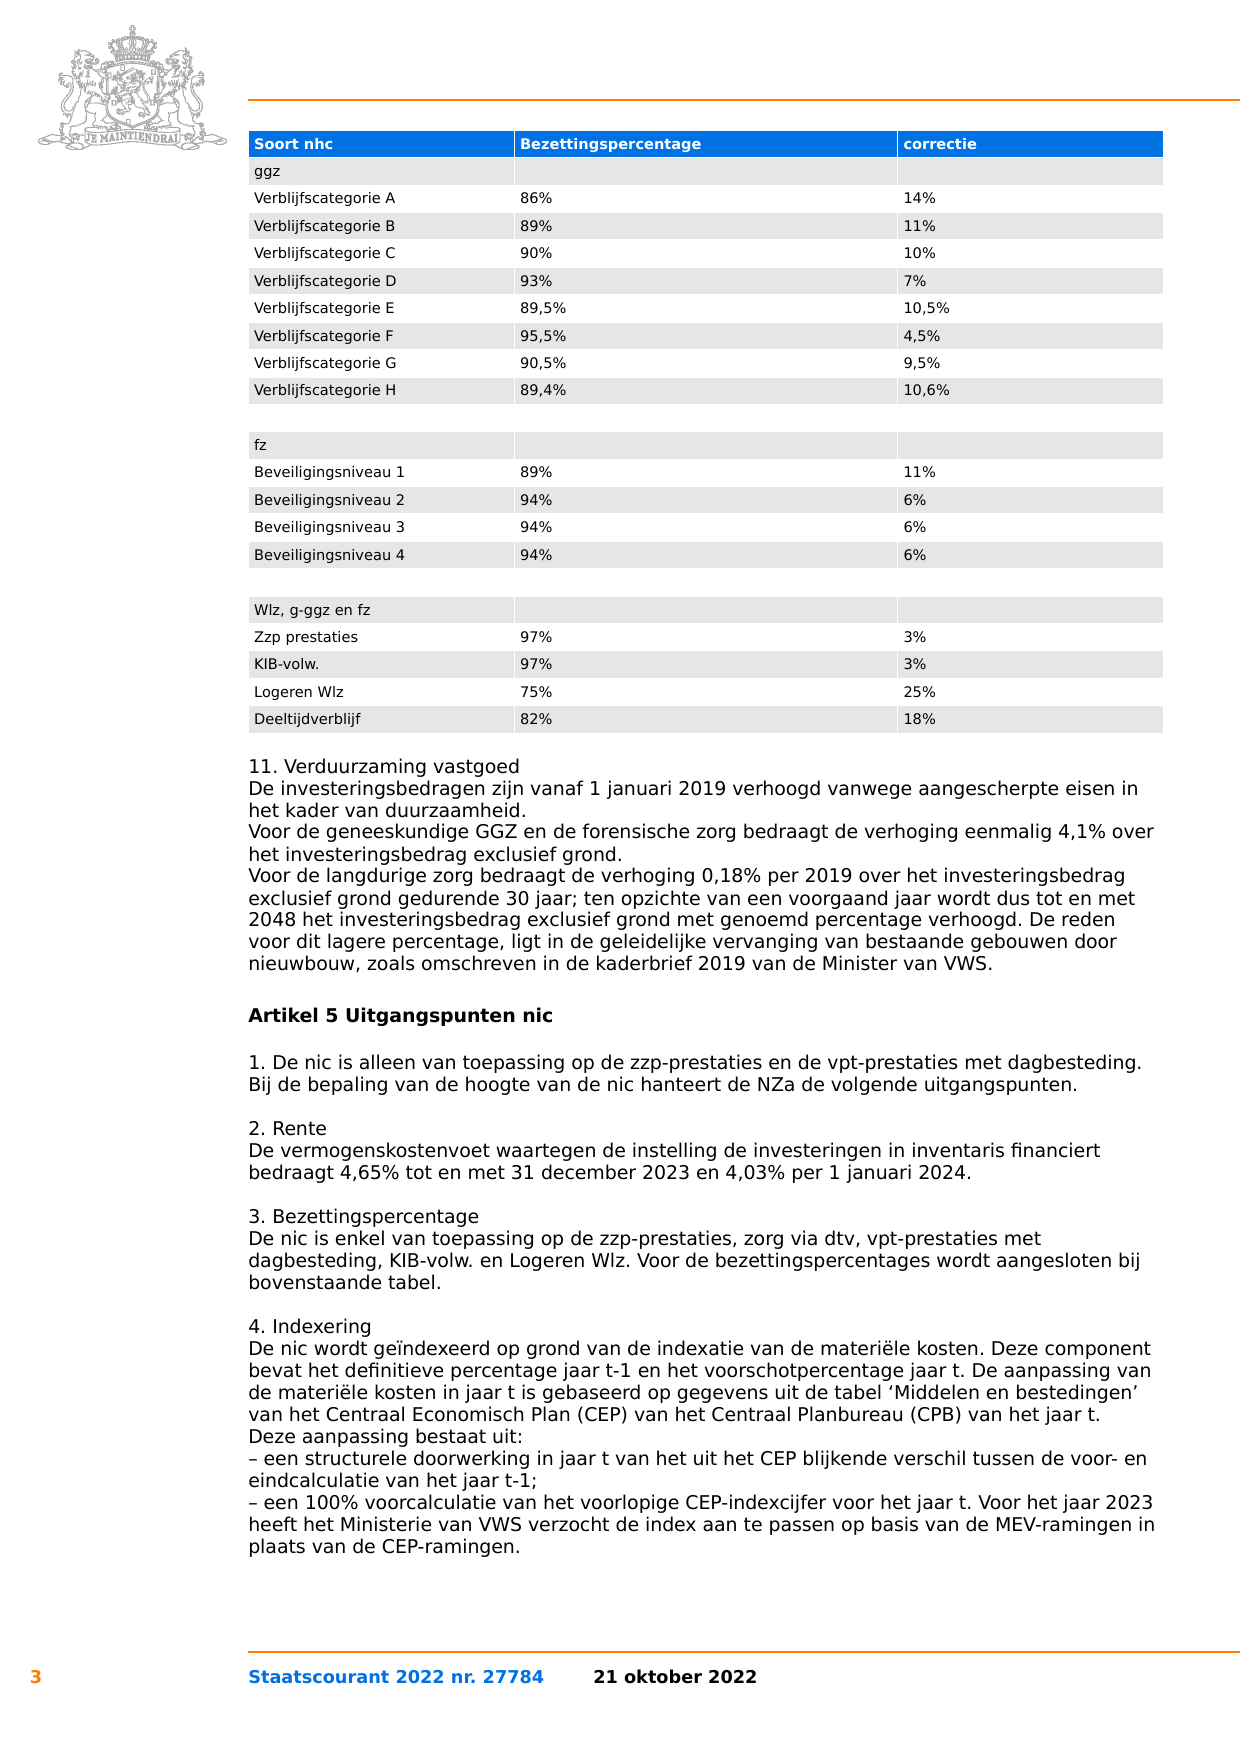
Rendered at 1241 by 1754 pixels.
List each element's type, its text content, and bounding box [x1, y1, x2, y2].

table_cell Verblijfscategorie F [249, 323, 514, 349]
text 1. De nic is alleen van toepassing op de zzp-prestaties en de vpt-prestaties met dagbesteding. Bij de bepaling van de hoogte van de nic hanteert de NZa de volgende uitgangspunten. [248, 1052, 1163, 1096]
text De vermogenskostenvoet waartegen de instelling de investeringen in inventaris financiert bedraagt 4,65% tot en met 31 december 2023 en 4,03% per 1 januari 2024. [248, 1140, 1163, 1184]
table_cell [249, 569, 514, 596]
table_cell Verblijfscategorie H [249, 378, 514, 404]
table_cell 90% [515, 241, 897, 267]
table_cell 94% [515, 487, 897, 513]
table_cell 82% [515, 706, 897, 733]
table_cell 97% [515, 651, 897, 678]
table_cell 11% [898, 460, 1163, 486]
table_cell 6% [898, 515, 1163, 541]
table_cell Verblijfscategorie C [249, 241, 514, 267]
table_cell 90,5% [515, 350, 897, 376]
table_cell 25% [898, 679, 1163, 705]
table_cell 18% [898, 706, 1163, 733]
table_header Bezettingspercentage [515, 131, 897, 157]
table_cell Verblijfscategorie A [249, 186, 514, 212]
table_cell [515, 405, 897, 431]
text Deze aanpassing bestaat uit: [248, 1426, 1163, 1448]
table_cell Verblijfscategorie B [249, 213, 514, 239]
table_cell Logeren Wlz [249, 679, 514, 705]
text De nic is enkel van toepassing op de zzp-prestaties, zorg via dtv, vpt-prestaties met dagbesteding, KIB-volw. en Logeren Wlz. Voor de bezettingspercentages wordt aangesloten bij bovenstaande tabel. [248, 1228, 1163, 1294]
table_cell [249, 405, 514, 431]
table_cell 95,5% [515, 323, 897, 349]
table_cell [515, 158, 897, 185]
text 11. Verduurzaming vastgoed [248, 756, 1163, 777]
table_cell Beveiligingsniveau 4 [249, 542, 514, 568]
table_cell [515, 569, 897, 596]
table_cell [515, 432, 897, 459]
table_cell 3% [898, 624, 1163, 650]
table_cell [515, 597, 897, 623]
table_cell Verblijfscategorie E [249, 295, 514, 322]
table_cell 14% [898, 186, 1163, 212]
table_cell [898, 597, 1163, 623]
table_cell Beveiligingsniveau 1 [249, 460, 514, 486]
text De nic wordt geïndexeerd op grond van de indexatie van de materiële kosten. Deze component bevat het definitieve percentage jaar t-1 en het voorschotpercentage jaar t. De aanpassing van de materiële kosten in jaar t is gebaseerd op gegevens uit de tabel ‘Middelen en bestedingen’ van het Centraal Economisch Plan (CEP) van het Centraal Planbureau (CPB) van het jaar t. [248, 1338, 1163, 1426]
text De investeringsbedragen zijn vanaf 1 januari 2019 verhoogd vanwege aangescherpte eisen in het kader van duurzaamheid. [248, 777, 1163, 821]
table_cell Wlz, g-ggz en fz [249, 597, 514, 623]
table_cell 94% [515, 515, 897, 541]
table_header correctie [898, 131, 1163, 157]
table_cell [898, 432, 1163, 459]
table_cell 7% [898, 268, 1163, 294]
table_cell 10% [898, 241, 1163, 267]
table_cell fz [249, 432, 514, 459]
table_cell ggz [249, 158, 514, 185]
table_cell Zzp prestaties [249, 624, 514, 650]
table_cell KIB-volw. [249, 651, 514, 678]
table_cell Verblijfscategorie G [249, 350, 514, 376]
table_cell 11% [898, 213, 1163, 239]
table_cell 10,6% [898, 378, 1163, 404]
table_cell Beveiligingsniveau 2 [249, 487, 514, 513]
table_cell Verblijfscategorie D [249, 268, 514, 294]
table_header Soort nhc [249, 131, 514, 157]
table_cell 89% [515, 213, 897, 239]
table_cell 89,4% [515, 378, 897, 404]
table_cell 6% [898, 542, 1163, 568]
text 2. Rente [248, 1118, 1163, 1140]
table_cell 93% [515, 268, 897, 294]
table_cell [898, 405, 1163, 431]
text Voor de langdurige zorg bedraagt de verhoging 0,18% per 2019 over het investeringsbedrag exclusief grond gedurende 30 jaar; ten opzichte van een voorgaand jaar wordt dus tot en met 2048 het investeringsbedrag exclusief grond met genoemd percentage verhoogd. De reden voor dit lagere percentage, ligt in de geleidelijke vervanging van bestaande gebouwen door nieuwbouw, zoals omschreven in de kaderbrief 2019 van de Minister van VWS. [248, 865, 1163, 975]
table_cell 89% [515, 460, 897, 486]
table_cell [898, 158, 1163, 185]
text – een structurele doorwerking in jaar t van het uit het CEP blijkende verschil tussen de voor- en eindcalculatie van het jaar t-1; [248, 1448, 1163, 1492]
table_cell 86% [515, 186, 897, 212]
table_cell [898, 569, 1163, 596]
table_cell 9,5% [898, 350, 1163, 376]
table_cell 94% [515, 542, 897, 568]
table_cell 75% [515, 679, 897, 705]
table_cell 10,5% [898, 295, 1163, 322]
table_cell 97% [515, 624, 897, 650]
subtitle Artikel 5 Uitgangspunten nic [248, 1005, 1163, 1027]
table_cell Beveiligingsniveau 3 [249, 515, 514, 541]
text 4. Indexering [248, 1316, 1163, 1338]
table_cell 4,5% [898, 323, 1163, 349]
table_cell 89,5% [515, 295, 897, 322]
table_cell Deeltijdverblijf [249, 706, 514, 733]
text – een 100% voorcalculatie van het voorlopige CEP-indexcijfer voor het jaar t. Voor het jaar 2023 heeft het Ministerie van VWS verzocht de index aan te passen op basis van de MEV-ramingen in plaats van de CEP-ramingen. [248, 1492, 1163, 1557]
table_cell 3% [898, 651, 1163, 678]
text 3. Bezettingspercentage [248, 1206, 1163, 1228]
text Voor de geneeskundige GGZ en de forensische zorg bedraagt de verhoging eenmalig 4,1% over het investeringsbedrag exclusief grond. [248, 821, 1163, 865]
table_cell 6% [898, 487, 1163, 513]
picture [38, 25, 227, 150]
